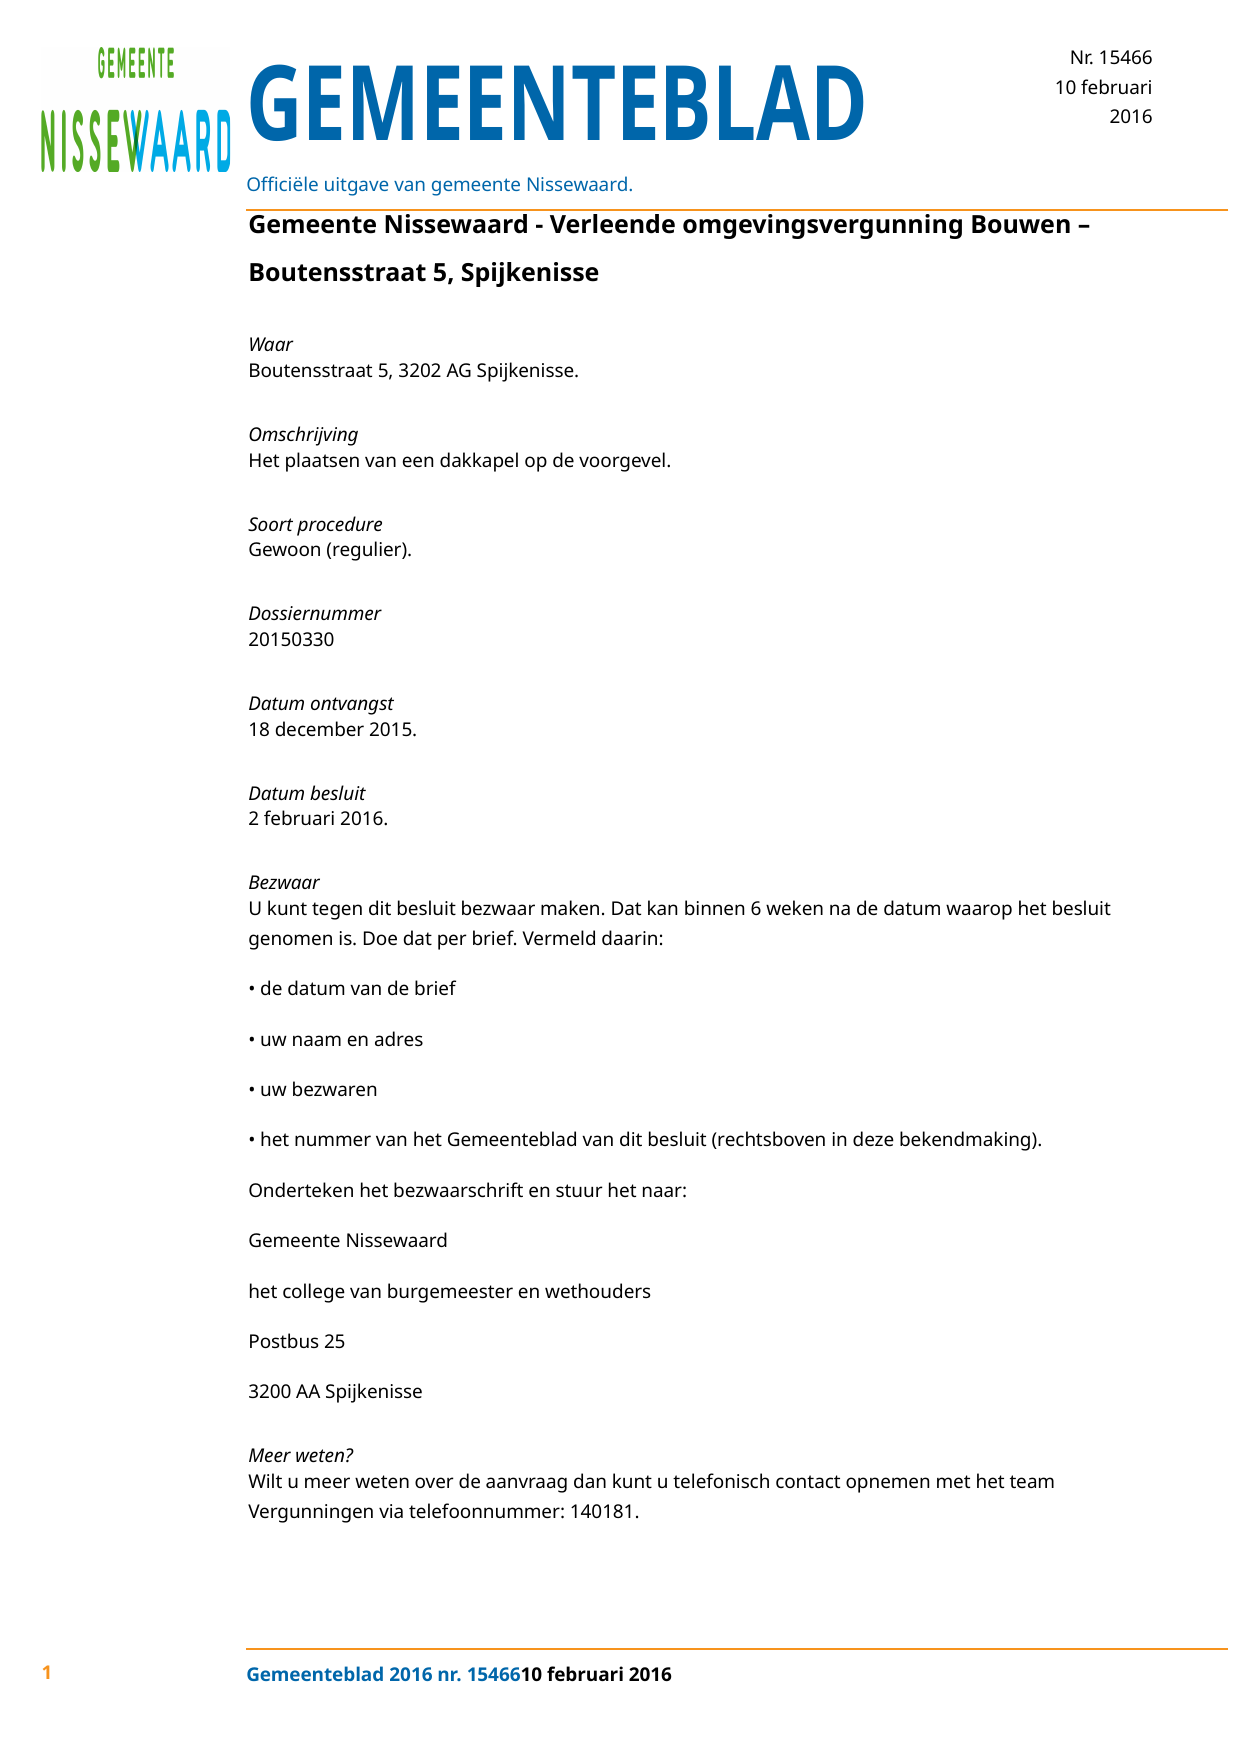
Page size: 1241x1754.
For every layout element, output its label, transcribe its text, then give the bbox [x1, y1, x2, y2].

picture [176, 157, 187, 172]
text 2 februari 2016. [248, 806, 1152, 831]
text Het plaatsen van een dakkapel op de voorgevel. [248, 447, 1152, 473]
text 18 december 2015. [248, 716, 1152, 742]
text Dossiernummer [248, 601, 1152, 626]
text Meer weten? [248, 1443, 1152, 1468]
picture [154, 157, 165, 172]
text Onderteken het bezwaarschrift en stuur het naar: [248, 1177, 1152, 1203]
text Gemeente Nissewaard - Verleende omgevingsvergunning Bouwen – Boutensstraat 5, Spijkenisse [248, 211, 1152, 288]
text Bezwaar [248, 869, 1152, 895]
text • uw naam en adres [248, 1026, 1152, 1051]
text • het nummer van het Gemeenteblad van dit besluit (rechtsboven in deze bekendmaking). [248, 1127, 1152, 1152]
text Waar [248, 331, 1152, 357]
text het college van burgemeester en wethouders [248, 1278, 1152, 1303]
text Omschrijving [248, 421, 1152, 447]
text Boutensstraat 5, 3202 AG Spijkenisse. [248, 357, 1152, 383]
picture [222, 122, 227, 160]
text Soort procedure [248, 511, 1152, 537]
picture [201, 122, 206, 138]
text Datum ontvangst [248, 690, 1152, 716]
text U kunt tegen dit besluit bezwaar maken. Dat kan binnen 6 weken na de datum waarop het besluit genomen is. Doe dat per brief. Vermeld daarin: [248, 895, 1152, 951]
text Postbus 25 [248, 1328, 1152, 1354]
text 3200 AA Spijkenisse [248, 1379, 1152, 1404]
picture [200, 151, 206, 172]
picture [41, 47, 231, 172]
text Gemeente Nissewaard [248, 1227, 1152, 1253]
text 20150330 [248, 626, 1152, 652]
text Datum besluit [248, 780, 1152, 806]
text Gewoon (regulier). [248, 537, 1152, 562]
text • de datum van de brief [248, 975, 1152, 1001]
text • uw bezwaren [248, 1076, 1152, 1102]
text Wilt u meer weten over de aanvraag dan kunt u telefonisch contact opnemen met het team Vergunningen via telefoonnummer: 140181. [248, 1468, 1152, 1524]
